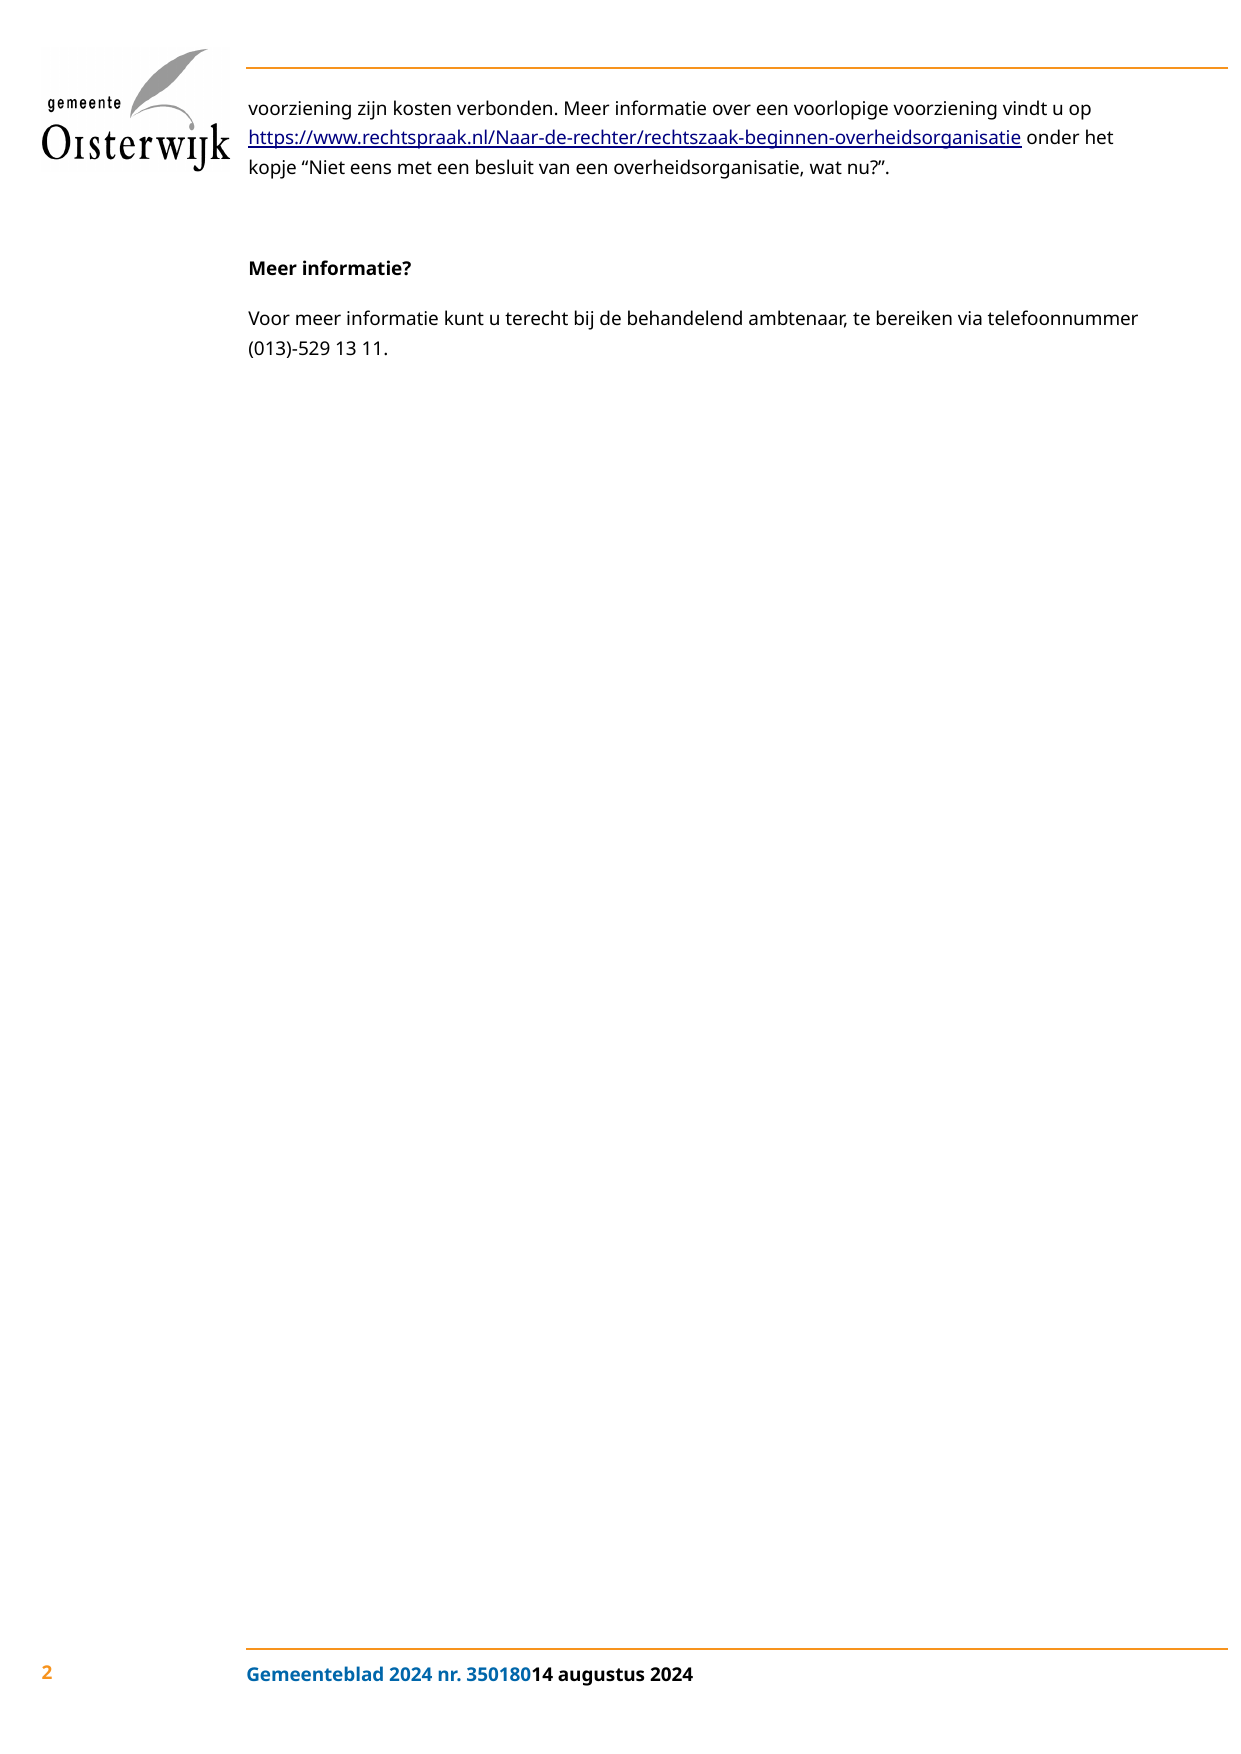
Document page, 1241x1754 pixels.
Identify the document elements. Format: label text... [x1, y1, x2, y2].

text Meer informatie? [248, 255, 1152, 281]
text Voor meer informatie kunt u terecht bij de behandelend ambtenaar, te bereiken via telefoonnummer (013)-529 13 11. [248, 305, 1152, 361]
picture [41, 47, 231, 172]
text voorziening zijn kosten verbonden. Meer informatie over een voorlopige voorziening vindt u op https://www.rechtspraak.nl/Naar-de-rechter/rechtszaak-beginnen-overheidsorganisatie onder het kopje “Niet eens met een besluit van een overheidsorganisatie, wat nu?”. [248, 95, 1152, 180]
